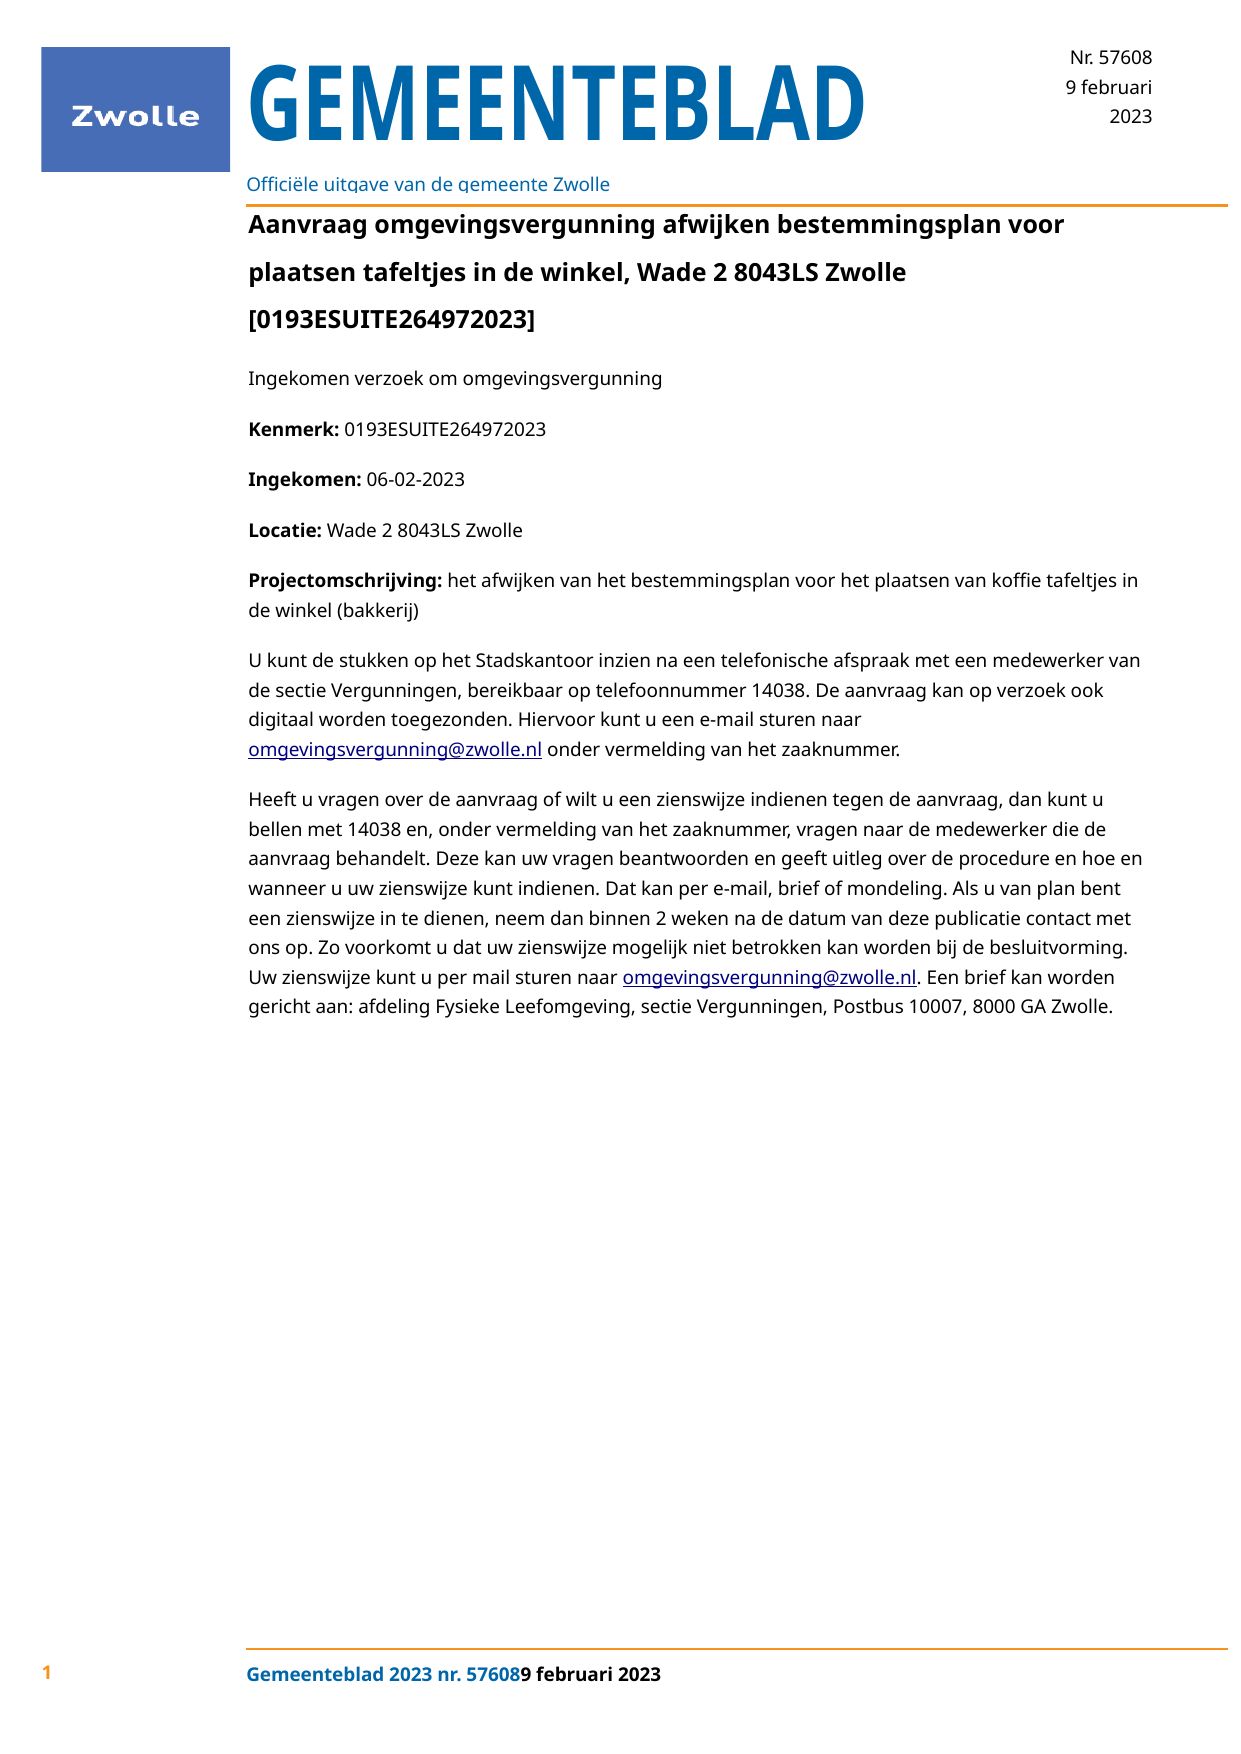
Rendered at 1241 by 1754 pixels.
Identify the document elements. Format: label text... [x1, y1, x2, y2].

text Aanvraag omgevingsvergunning afwijken bestemmingsplan voor plaatsen tafeltjes in de winkel, Wade 2 8043LS Zwolle [0193ESUITE264972023] [248, 207, 1152, 336]
text Locatie: Wade 2 8043LS Zwolle [248, 517, 1152, 542]
text Kenmerk: 0193ESUITE264972023 [248, 416, 1152, 442]
text U kunt de stukken op het Stadskantoor inzien na een telefonische afspraak met een medewerker van de sectie Vergunningen, bereikbaar op telefoonnummer 14038. De aanvraag kan op verzoek ook digitaal worden toegezonden. Hiervoor kunt u een e-mail sturen naar omgevingsvergunning@zwolle.nl onder vermelding van het zaaknummer. [248, 647, 1152, 762]
text Ingekomen: 06-02-2023 [248, 466, 1152, 492]
text Heeft u vragen over de aanvraag of wilt u een zienswijze indienen tegen de aanvraag, dan kunt u bellen met 14038 en, onder vermelding van het zaaknummer, vragen naar de medewerker die de aanvraag behandelt. Deze kan uw vragen beantwoorden en geeft uitleg over de procedure en hoe en wanneer u uw zienswijze kunt indienen. Dat kan per e-mail, brief of mondeling. Als u van plan bent een zienswijze in te dienen, neem dan binnen 2 weken na de datum van deze publicatie contact met ons op. Zo voorkomt u dat uw zienswijze mogelijk niet betrokken kan worden bij de besluitvorming. Uw zienswijze kunt u per mail sturen naar omgevingsvergunning@zwolle.nl. Een brief kan worden gericht aan: afdeling Fysieke Leefomgeving, sectie Vergunningen, Postbus 10007, 8000 GA Zwolle. [248, 786, 1152, 1019]
picture [41, 47, 231, 172]
text Ingekomen verzoek om omgevingsvergunning [248, 366, 1152, 391]
text Projectomschrijving: het afwijken van het bestemmingsplan voor het plaatsen van koffie tafeltjes in de winkel (bakkerij) [248, 567, 1152, 622]
